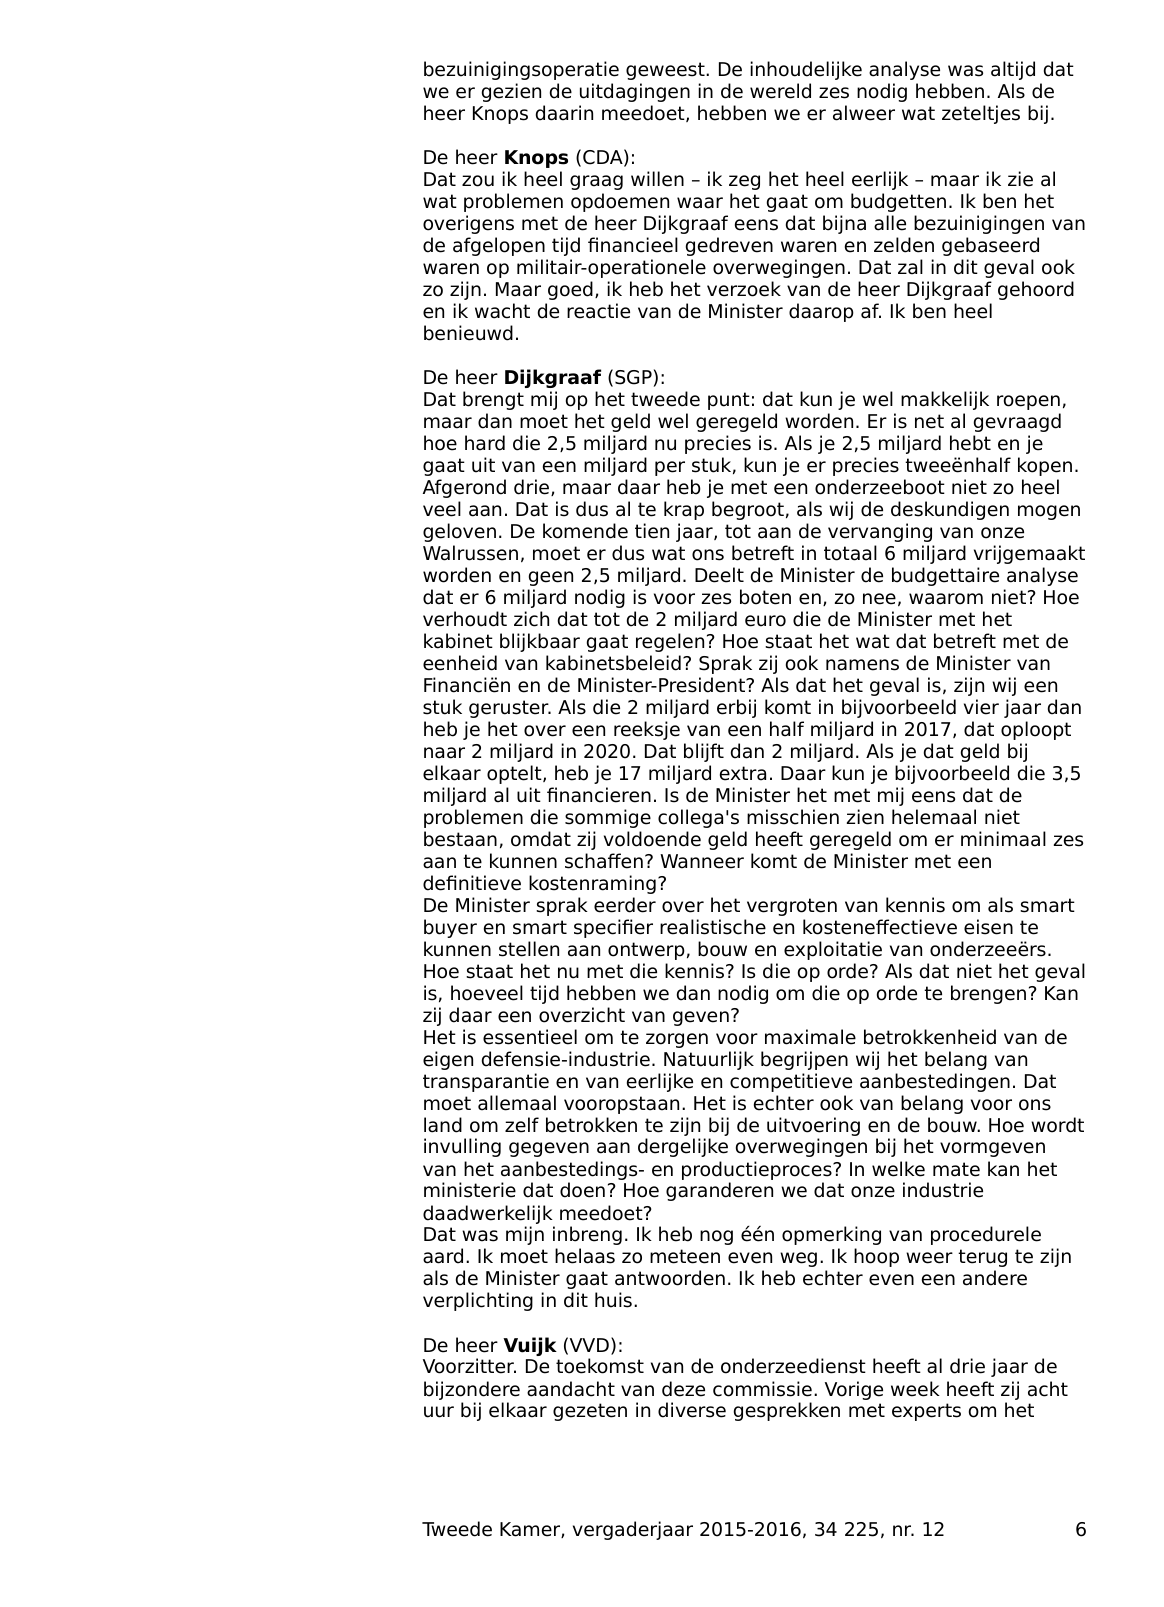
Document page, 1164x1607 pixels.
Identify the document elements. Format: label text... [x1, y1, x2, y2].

text De heer Knops (CDA): [422, 147, 1087, 169]
text De heer Dijkgraaf (SGP): [422, 367, 1087, 389]
text Voorzitter. De toekomst van de onderzeedienst heeft al drie jaar de bijzondere aandacht van deze commissie. Vorige week heeft zij acht uur bij elkaar gezeten in diverse gesprekken met experts om het [422, 1356, 1087, 1422]
text bezuinigingsoperatie geweest. De inhoudelijke analyse was altijd dat we er gezien de uitdagingen in de wereld zes nodig hebben. Als de heer Knops daarin meedoet, hebben we er alweer wat zeteltjes bij. [422, 59, 1087, 125]
text Dat brengt mij op het tweede punt: dat kun je wel makkelijk roepen, maar dan moet het geld wel geregeld worden. Er is net al gevraagd hoe hard die 2,5 miljard nu precies is. Als je 2,5 miljard hebt en je gaat uit van een miljard per stuk, kun je er precies tweeënhalf kopen. Afgerond drie, maar daar heb je met een onderzeeboot niet zo heel veel aan. Dat is dus al te krap begroot, als wij de deskundigen mogen geloven. De komende tien jaar, tot aan de vervanging van onze Walrussen, moet er dus wat ons betreft in totaal 6 miljard vrijgemaakt worden en geen 2,5 miljard. Deelt de Minister de budgettaire analyse dat er 6 miljard nodig is voor zes boten en, zo nee, waarom niet? Hoe verhoudt zich dat tot de 2 miljard euro die de Minister met het kabinet blijkbaar gaat regelen? Hoe staat het wat dat betreft met de eenheid van kabinetsbeleid? Sprak zij ook namens de Minister van Financiën en de Minister-President? Als dat het geval is, zijn wij een stuk geruster. Als die 2 miljard erbij komt in bijvoorbeeld vier jaar dan heb je het over een reeksje van een half miljard in 2017, dat oploopt naar 2 miljard in 2020. Dat blijft dan 2 miljard. Als je dat geld bij elkaar optelt, heb je 17 miljard extra. Daar kun je bijvoorbeeld die 3,5 miljard al uit financieren. Is de Minister het met mij eens dat de problemen die sommige collega's misschien zien helemaal niet bestaan, omdat zij voldoende geld heeft geregeld om er minimaal zes aan te kunnen schaffen? Wanneer komt de Minister met een definitieve kostenraming? [422, 389, 1087, 895]
text Dat was mijn inbreng. Ik heb nog één opmerking van procedurele aard. Ik moet helaas zo meteen even weg. Ik hoop weer terug te zijn als de Minister gaat antwoorden. Ik heb echter even een andere verplichting in dit huis. [422, 1224, 1087, 1312]
text De Minister sprak eerder over het vergroten van kennis om als smart buyer en smart specifier realistische en kosteneffectieve eisen te kunnen stellen aan ontwerp, bouw en exploitatie van onderzeeërs. Hoe staat het nu met die kennis? Is die op orde? Als dat niet het geval is, hoeveel tijd hebben we dan nodig om die op orde te brengen? Kan zij daar een overzicht van geven? [422, 895, 1087, 1027]
text De heer Vuijk (VVD): [422, 1334, 1087, 1356]
text Het is essentieel om te zorgen voor maximale betrokkenheid van de eigen defensie-industrie. Natuurlijk begrijpen wij het belang van transparantie en van eerlijke en competitieve aanbestedingen. Dat moet allemaal vooropstaan. Het is echter ook van belang voor ons land om zelf betrokken te zijn bij de uitvoering en de bouw. Hoe wordt invulling gegeven aan dergelijke overwegingen bij het vormgeven van het aanbestedings- en productieproces? In welke mate kan het ministerie dat doen? Hoe garanderen we dat onze industrie daadwerkelijk meedoet? [422, 1027, 1087, 1224]
text Dat zou ik heel graag willen – ik zeg het heel eerlijk – maar ik zie al wat problemen opdoemen waar het gaat om budgetten. Ik ben het overigens met de heer Dijkgraaf eens dat bijna alle bezuinigingen van de afgelopen tijd financieel gedreven waren en zelden gebaseerd waren op militair-operationele overwegingen. Dat zal in dit geval ook zo zijn. Maar goed, ik heb het verzoek van de heer Dijkgraaf gehoord en ik wacht de reactie van de Minister daarop af. Ik ben heel benieuwd. [422, 169, 1087, 345]
